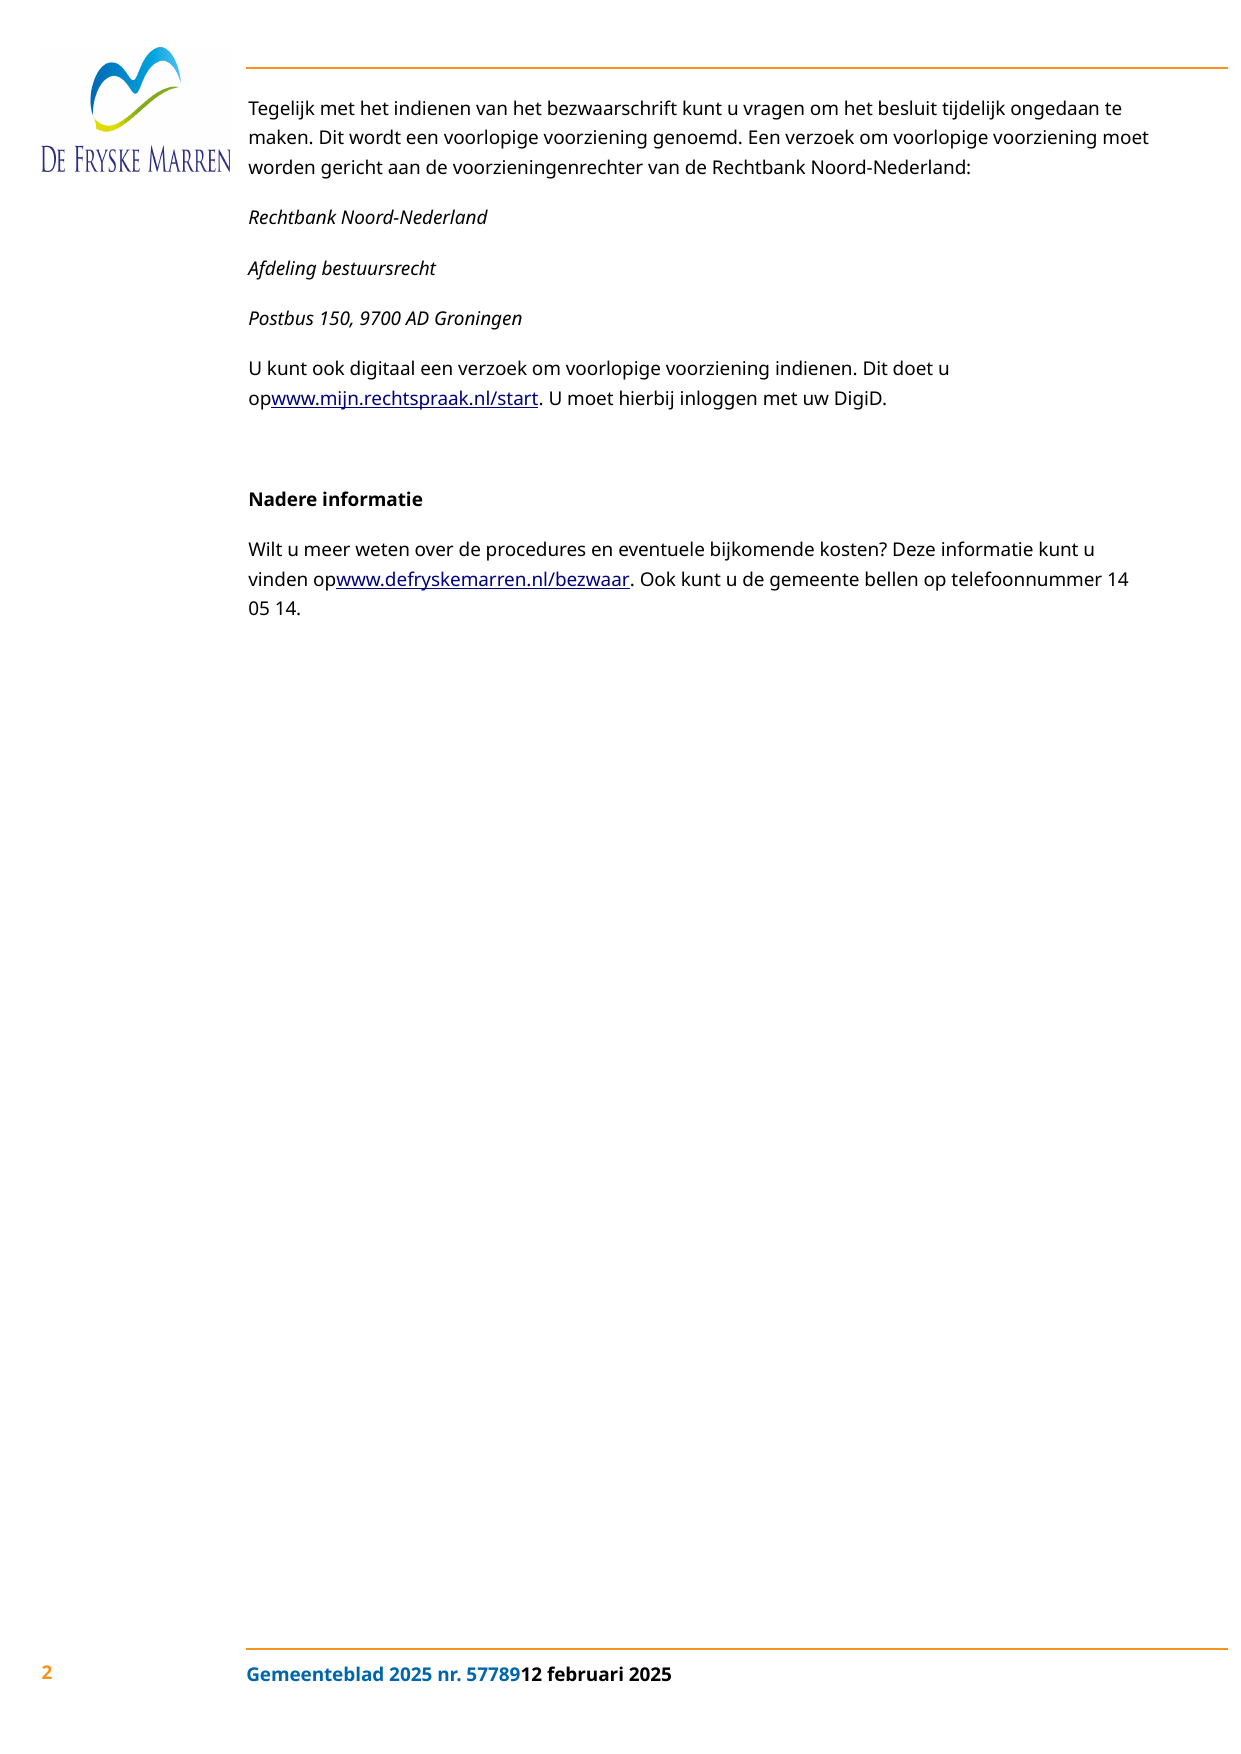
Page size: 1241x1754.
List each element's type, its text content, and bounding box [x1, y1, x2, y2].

picture [41, 47, 231, 172]
text Postbus 150, 9700 AD Groningen [248, 305, 1152, 331]
text Rechtbank Noord-Nederland [248, 204, 1152, 230]
text Afdeling bestuursrecht [248, 255, 1152, 281]
text Tegelijk met het indienen van het bezwaarschrift kunt u vragen om het besluit tijdelijk ongedaan te maken. Dit wordt een voorlopige voorziening genoemd. Een verzoek om voorlopige voorziening moet worden gericht aan de voorzieningenrechter van de Rechtbank Noord-Nederland: [248, 95, 1152, 180]
text U kunt ook digitaal een verzoek om voorlopige voorziening indienen. Dit doet u opwww.mijn.rechtspraak.nl/start. U moet hierbij inloggen met uw DigiD. [248, 356, 1152, 411]
text Nadere informatie [248, 486, 1152, 512]
text Wilt u meer weten over de procedures en eventuele bijkomende kosten? Deze informatie kunt u vinden opwww.defryskemarren.nl/bezwaar. Ook kunt u de gemeente bellen op telefoonnummer 14 05 14. [248, 536, 1152, 621]
